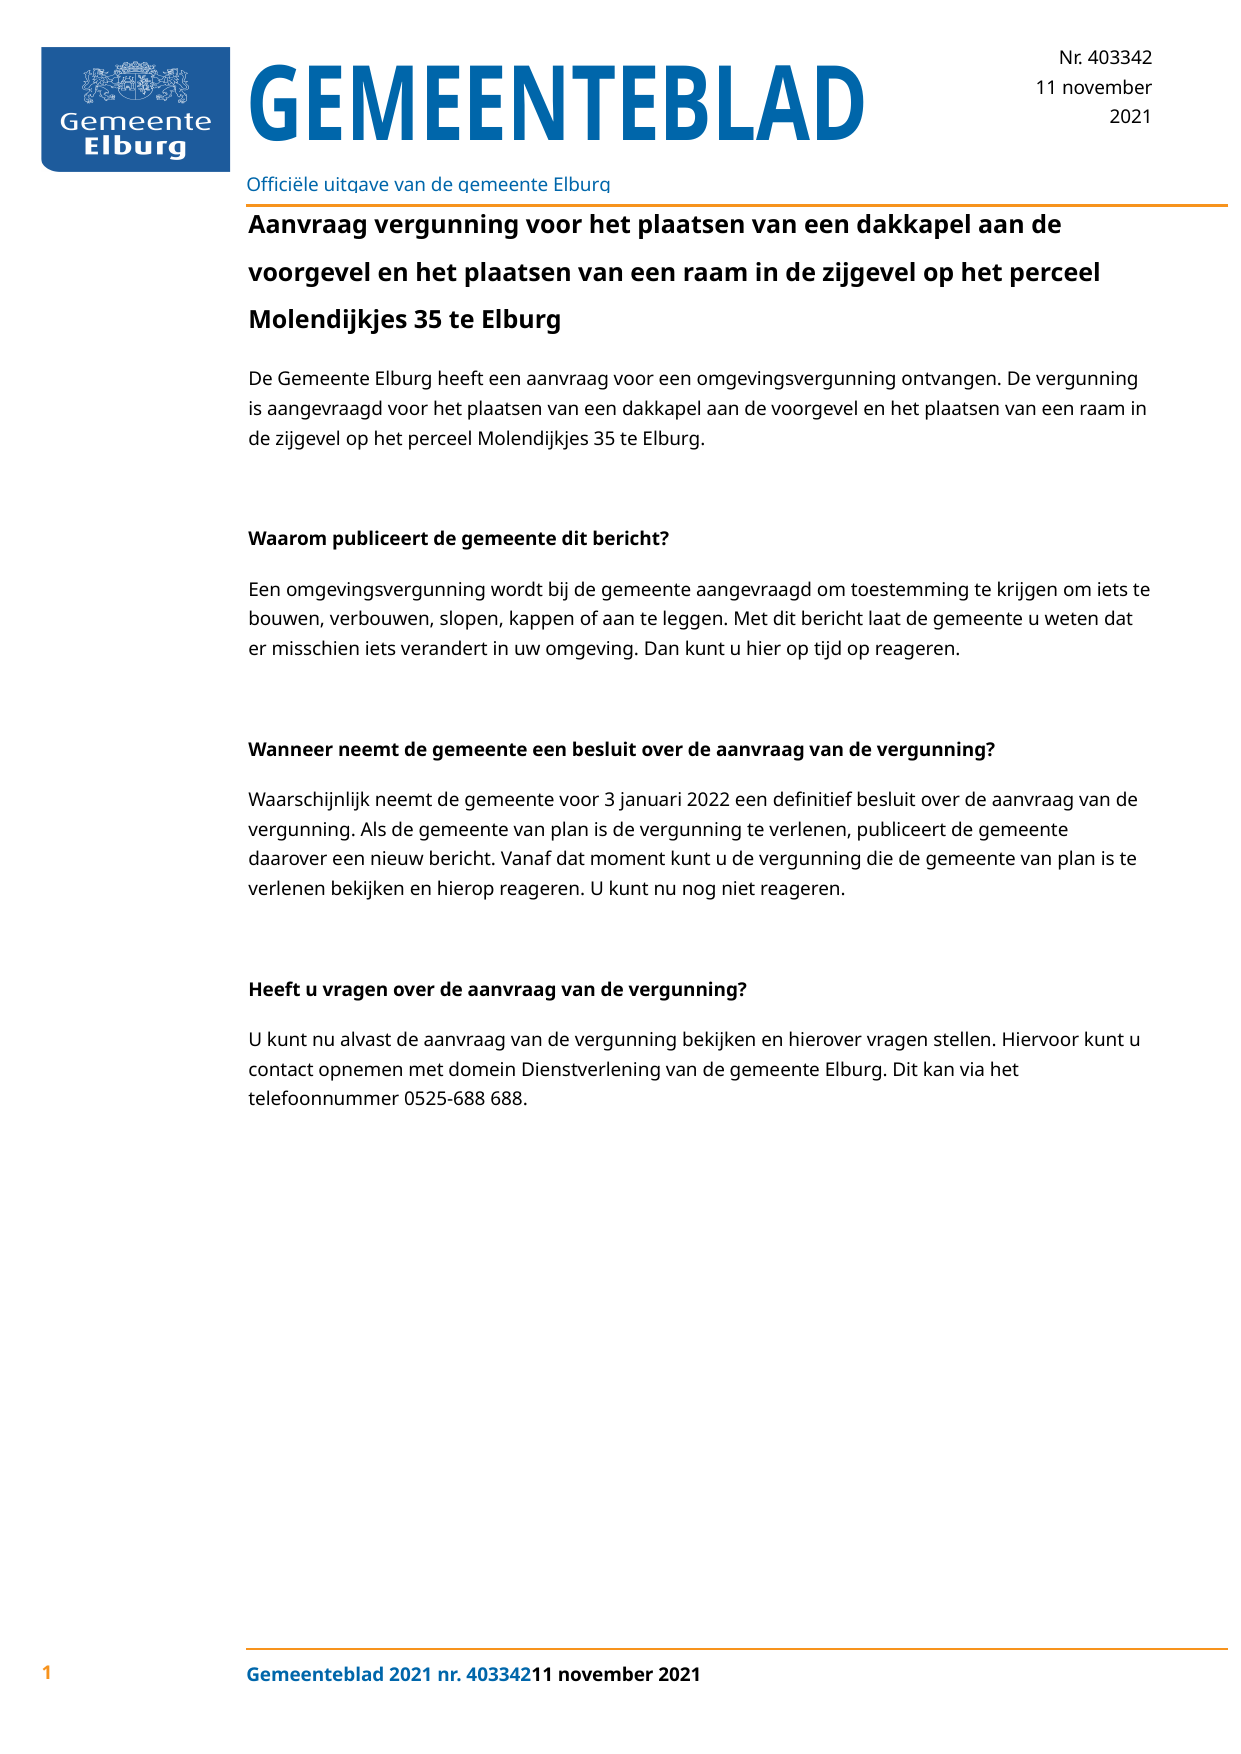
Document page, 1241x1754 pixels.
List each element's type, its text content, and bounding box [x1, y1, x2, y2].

text Een omgevingsvergunning wordt bij de gemeente aangevraagd om toestemming te krijgen om iets te bouwen, verbouwen, slopen, kappen of aan te leggen. Met dit bericht laat de gemeente u weten dat er misschien iets verandert in uw omgeving. Dan kunt u hier op tijd op reageren. [248, 576, 1152, 661]
picture [41, 47, 231, 172]
text De Gemeente Elburg heeft een aanvraag voor een omgevingsvergunning ontvangen. De vergunning is aangevraagd voor het plaatsen van een dakkapel aan de voorgevel en het plaatsen van een raam in de zijgevel op het perceel Molendijkjes 35 te Elburg. [248, 366, 1152, 450]
text Waarom publiceert de gemeente dit bericht? [248, 526, 1152, 551]
text Waarschijnlijk neemt de gemeente voor 3 januari 2022 een definitief besluit over de aanvraag van de vergunning. Als de gemeente van plan is de vergunning te verlenen, publiceert de gemeente daarover een nieuw bericht. Vanaf dat moment kunt u de vergunning die de gemeente van plan is te verlenen bekijken en hierop reageren. U kunt nu nog niet reageren. [248, 786, 1152, 901]
text Heeft u vragen over de aanvraag van de vergunning? [248, 976, 1152, 1002]
text U kunt nu alvast de aanvraag van de vergunning bekijken en hierover vragen stellen. Hiervoor kunt u contact opnemen met domein Dienstverlening van de gemeente Elburg. Dit kan via het telefoonnummer 0525-688 688. [248, 1026, 1152, 1111]
text Aanvraag vergunning voor het plaatsen van een dakkapel aan de voorgevel en het plaatsen van een raam in de zijgevel op het perceel Molendijkjes 35 te Elburg [248, 207, 1152, 336]
text Wanneer neemt de gemeente een besluit over de aanvraag van de vergunning? [248, 736, 1152, 762]
